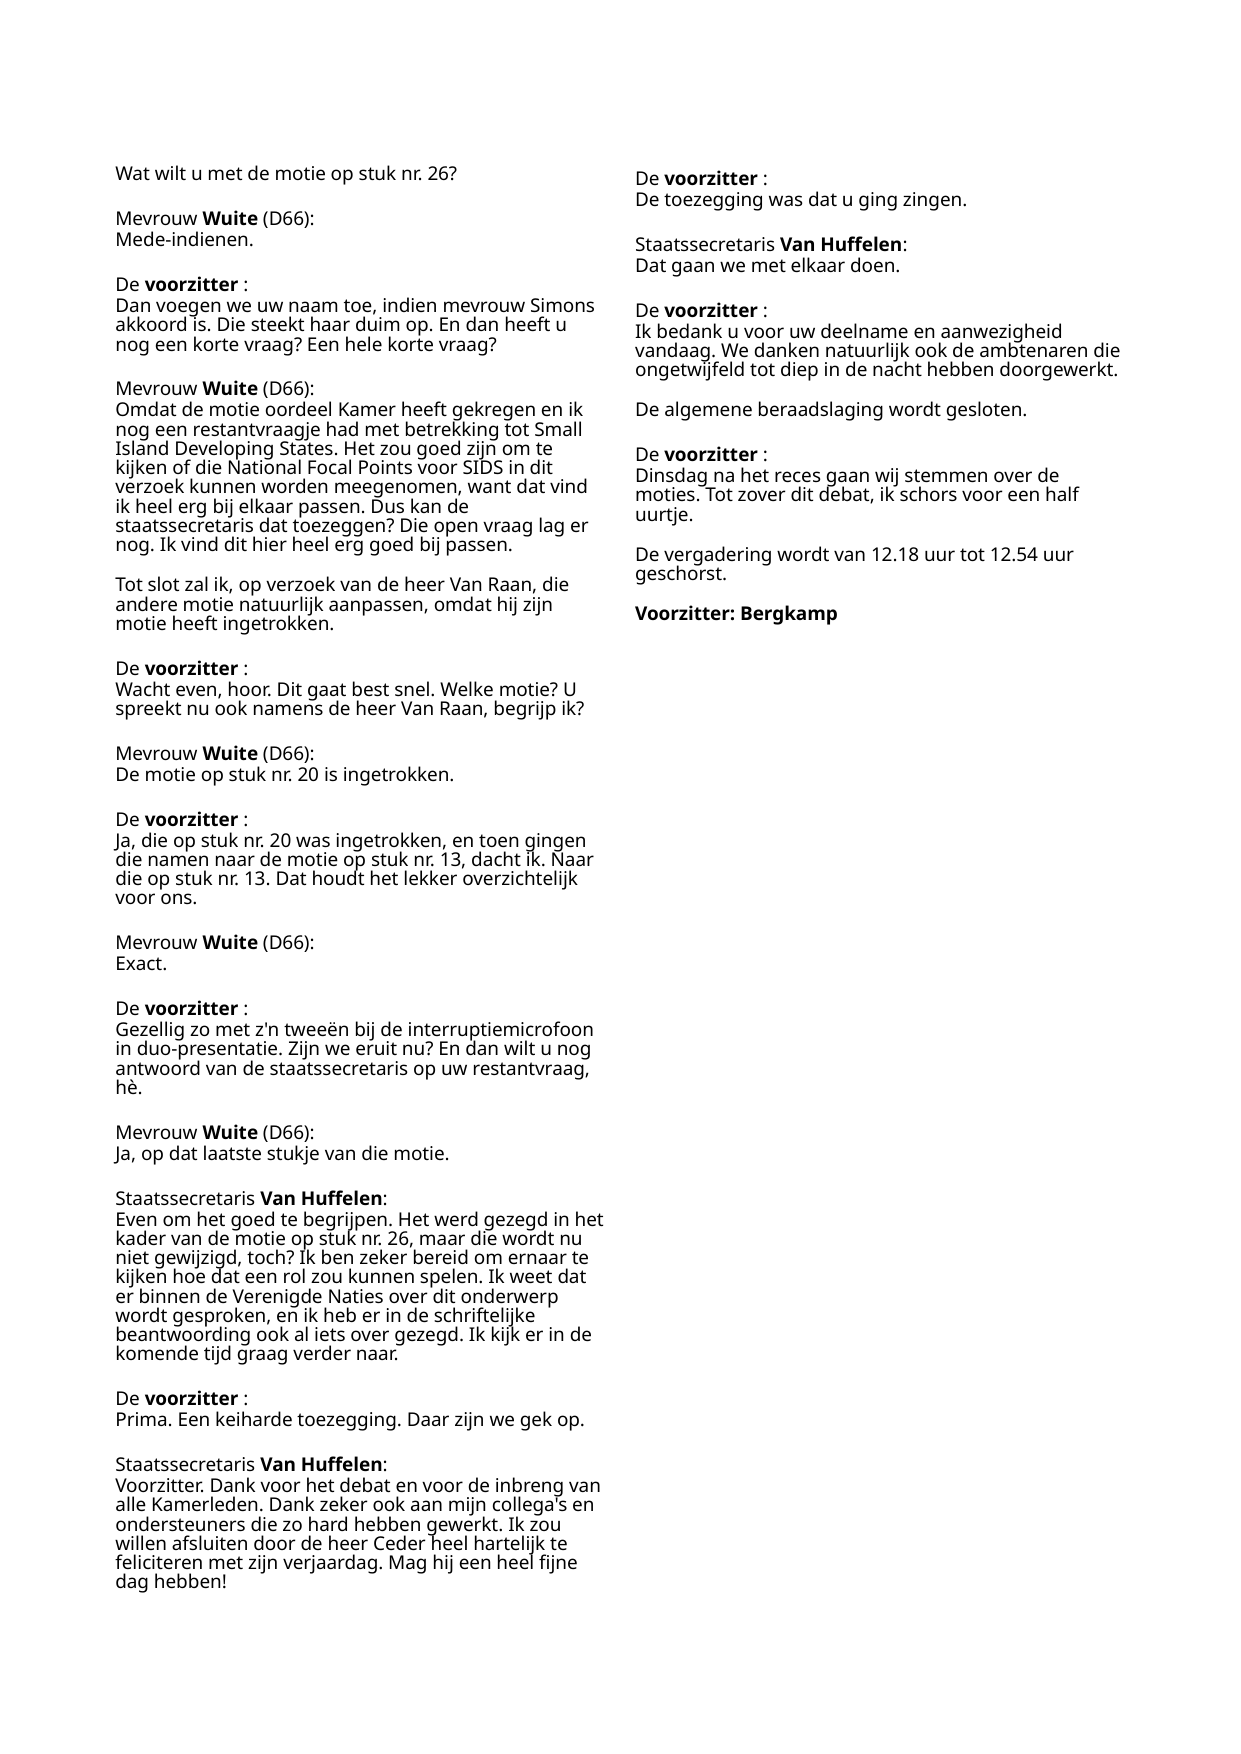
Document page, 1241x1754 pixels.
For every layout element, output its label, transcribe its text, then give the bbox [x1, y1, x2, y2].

text Wacht even, hoor. Dit gaat best snel. Welke motie? U spreekt nu ook namens de heer Van Raan, begrijp ik? [115, 681, 605, 719]
text Mevrouw Wuite (D66): [115, 929, 605, 955]
text Mevrouw Wuite (D66): [115, 740, 605, 766]
text Exact. [115, 955, 605, 974]
text Voorzitter: Bergkamp [635, 605, 1125, 624]
text De vergadering wordt van 12.18 uur tot 12.54 uur geschorst. [635, 546, 1125, 584]
text De voorzitter : [635, 441, 1125, 467]
text De motie op stuk nr. 20 is ingetrokken. [115, 766, 605, 785]
text Mevrouw Wuite (D66): [115, 1119, 605, 1145]
text Ja, op dat laatste stukje van die motie. [115, 1145, 605, 1164]
text De voorzitter : [115, 271, 605, 297]
text Prima. Een keiharde toezegging. Daar zijn we gek op. [115, 1411, 605, 1431]
text De voorzitter : [115, 1386, 605, 1411]
text De voorzitter : [635, 297, 1125, 323]
text Dan voegen we uw naam toe, indien mevrouw Simons akkoord is. Die steekt haar duim op. En dan heeft u nog een korte vraag? Een hele korte vraag? [115, 297, 605, 355]
text Dat gaan we met elkaar doen. [635, 257, 1125, 276]
text Ja, die op stuk nr. 20 was ingetrokken, en toen gingen die namen naar de motie op stuk nr. 13, dacht ik. Naar die op stuk nr. 13. Dat houdt het lekker overzichtelijk voor ons. [115, 832, 605, 909]
text Staatssecretaris Van Huffelen: [115, 1451, 605, 1477]
text Dinsdag na het reces gaan wij stemmen over de moties. Tot zover dit debat, ik schors voor een half uurtje. [635, 467, 1125, 525]
text De toezegging was dat u ging zingen. [635, 191, 1125, 210]
text De voorzitter : [115, 655, 605, 681]
text Omdat de motie oordeel Kamer heeft gekregen en ik nog een restantvraagje had met betrekking tot Small Island Developing States. Het zou goed zijn om te kijken of die National Focal Points voor SIDS in dit verzoek kunnen worden meegenomen, want dat vind ik heel erg bij elkaar passen. Dus kan de staatssecretaris dat toezeggen? Die open vraag lag er nog. Ik vind dit hier heel erg goed bij passen. [115, 401, 605, 556]
text Even om het goed te begrijpen. Het werd gezegd in het kader van de motie op stuk nr. 26, maar die wordt nu niet gewijzigd, toch? Ik ben zeker bereid om ernaar te kijken hoe dat een rol zou kunnen spelen. Ik weet dat er binnen de Verenigde Naties over dit onderwerp wordt gesproken, en ik heb er in de schriftelijke beantwoording ook al iets over gezegd. Ik kijk er in de komende tijd graag verder naar. [115, 1211, 605, 1365]
text De voorzitter : [115, 995, 605, 1021]
text De voorzitter : [115, 806, 605, 832]
text Wat wilt u met de motie op stuk nr. 26? [115, 165, 605, 184]
text Staatssecretaris Van Huffelen: [635, 231, 1125, 257]
text Mevrouw Wuite (D66): [115, 376, 605, 401]
text Mede-indienen. [115, 231, 605, 250]
text Gezellig zo met z'n tweeën bij de interruptiemicrofoon in duo-presentatie. Zijn we eruit nu? En dan wilt u nog antwoord van de staatssecretaris op uw restantvraag, hè. [115, 1021, 605, 1098]
text Staatssecretaris Van Huffelen: [115, 1185, 605, 1211]
text De voorzitter : [635, 165, 1125, 191]
text De algemene beraadslaging wordt gesloten. [635, 401, 1125, 421]
text Tot slot zal ik, op verzoek van de heer Van Raan, die andere motie natuurlijk aanpassen, omdat hij zijn motie heeft ingetrokken. [115, 576, 605, 634]
text Ik bedank u voor uw deelname en aanwezigheid vandaag. We danken natuurlijk ook de ambtenaren die ongetwijfeld tot diep in de nacht hebben doorgewerkt. [635, 323, 1125, 381]
text Voorzitter. Dank voor het debat en voor de inbreng van alle Kamerleden. Dank zeker ook aan mijn collega's en ondersteuners die zo hard hebben gewerkt. Ik zou willen afsluiten door de heer Ceder heel hartelijk te feliciteren met zijn verjaardag. Mag hij een heel fijne dag hebben! [115, 1477, 605, 1593]
text Mevrouw Wuite (D66): [115, 205, 605, 231]
